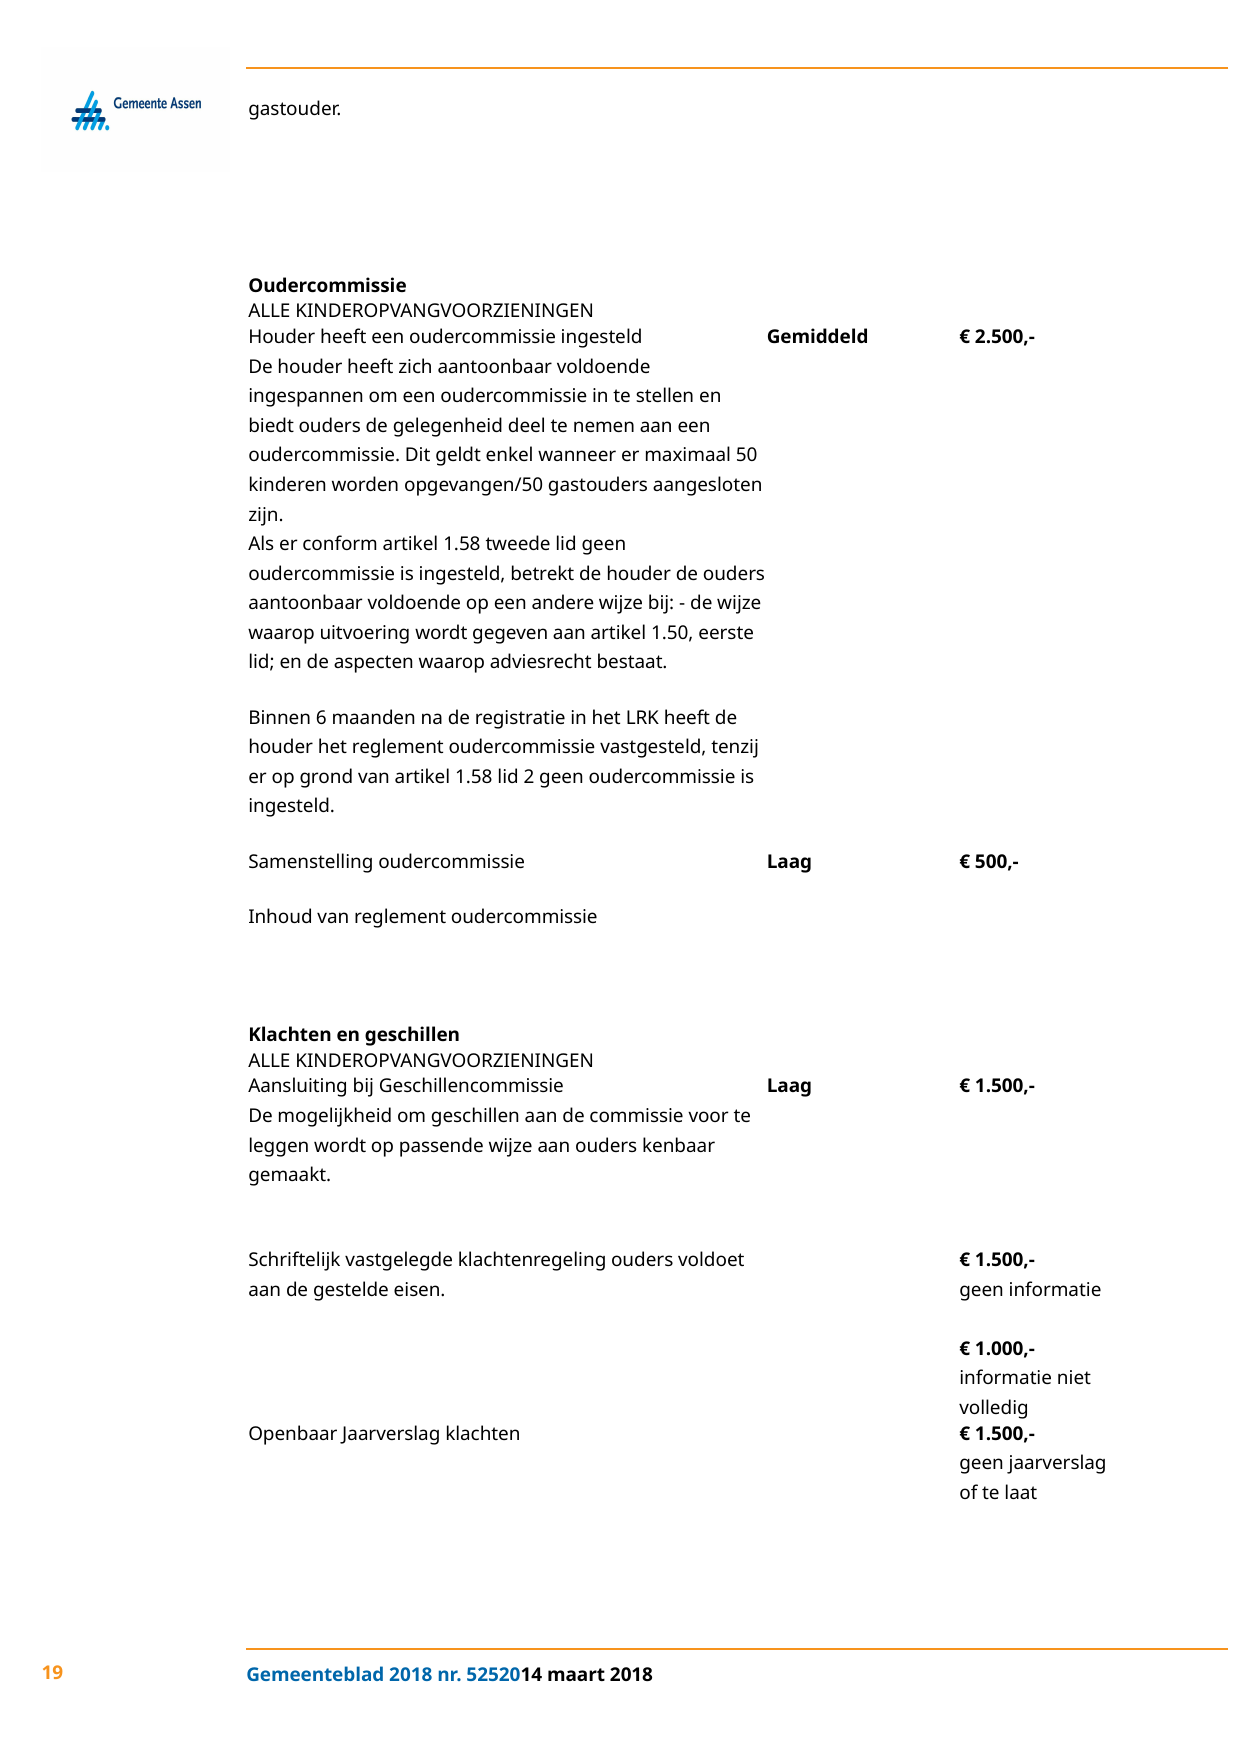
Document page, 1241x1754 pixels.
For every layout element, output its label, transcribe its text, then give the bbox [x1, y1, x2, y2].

table_cell € 1.500,- [959, 1073, 1152, 1246]
table_cell € 500,- [959, 848, 1152, 903]
table_cell [767, 704, 959, 848]
table_cell [1017, 95, 1152, 150]
table_cell Openbaar Jaarverslag klachten [248, 1420, 767, 1505]
table_cell Binnen 6 maanden na de registratie in het LRK heeft de houder het reglement oudercommissie vastgesteld, tenzij er op grond van artikel 1.58 lid 2 geen oudercommissie is ingesteld. [248, 704, 767, 848]
table_cell [767, 903, 959, 959]
table_cell € 2.500,- [959, 323, 1152, 704]
table_cell [767, 1246, 959, 1420]
table_cell ALLE KINDEROPVANGVOORZIENINGEN [248, 1047, 1152, 1073]
table_cell [767, 1420, 959, 1505]
table_cell Samenstelling oudercommissie [248, 848, 767, 903]
table_cell ALLE KINDEROPVANGVOORZIENINGEN [248, 298, 1152, 323]
table_cell Houder heeft een oudercommissie ingesteld De houder heeft zich aantoonbaar voldoende ingespannen om een oudercommissie in te stellen en biedt ouders de gelegenheid deel te nemen aan een oudercommissie. Dit geldt enkel wanneer er maximaal 50 kinderen worden opgevangen/50 gastouders aangesloten zijn. Als er conform artikel 1.58 tweede lid geen oudercommissie is ingesteld, betrekt de houder de ouders aantoonbaar voldoende op een andere wijze bij: - de wijze waarop uitvoering wordt gegeven aan artikel 1.50, eerste lid; en de aspecten waarop adviesrecht bestaat. [248, 323, 767, 704]
table_cell € 1.500,- geen informatie € 1.000,- informatie niet volledig [959, 1246, 1152, 1420]
table_cell Laag [767, 848, 959, 903]
table_cell Aansluiting bij Geschillencommissie De mogelijkheid om geschillen aan de commissie voor te leggen wordt op passende wijze aan ouders kenbaar gemaakt. [248, 1073, 767, 1246]
table_cell Gemiddeld [767, 323, 959, 704]
table_cell [959, 704, 1152, 848]
table_cell gastouder. [248, 95, 747, 150]
table_cell Schriftelijk vastgelegde klachtenregeling ouders voldoet aan de gestelde eisen. [248, 1246, 767, 1420]
picture [41, 47, 231, 172]
table_cell Inhoud van reglement oudercommissie [248, 903, 767, 959]
table_cell [747, 95, 1017, 150]
table_cell [959, 903, 1152, 959]
table_header Oudercommissie [248, 272, 1152, 297]
table_header Klachten en geschillen [248, 1021, 1152, 1047]
table_cell Laag [767, 1073, 959, 1246]
table_cell € 1.500,- geen jaarverslag of te laat [959, 1420, 1152, 1505]
